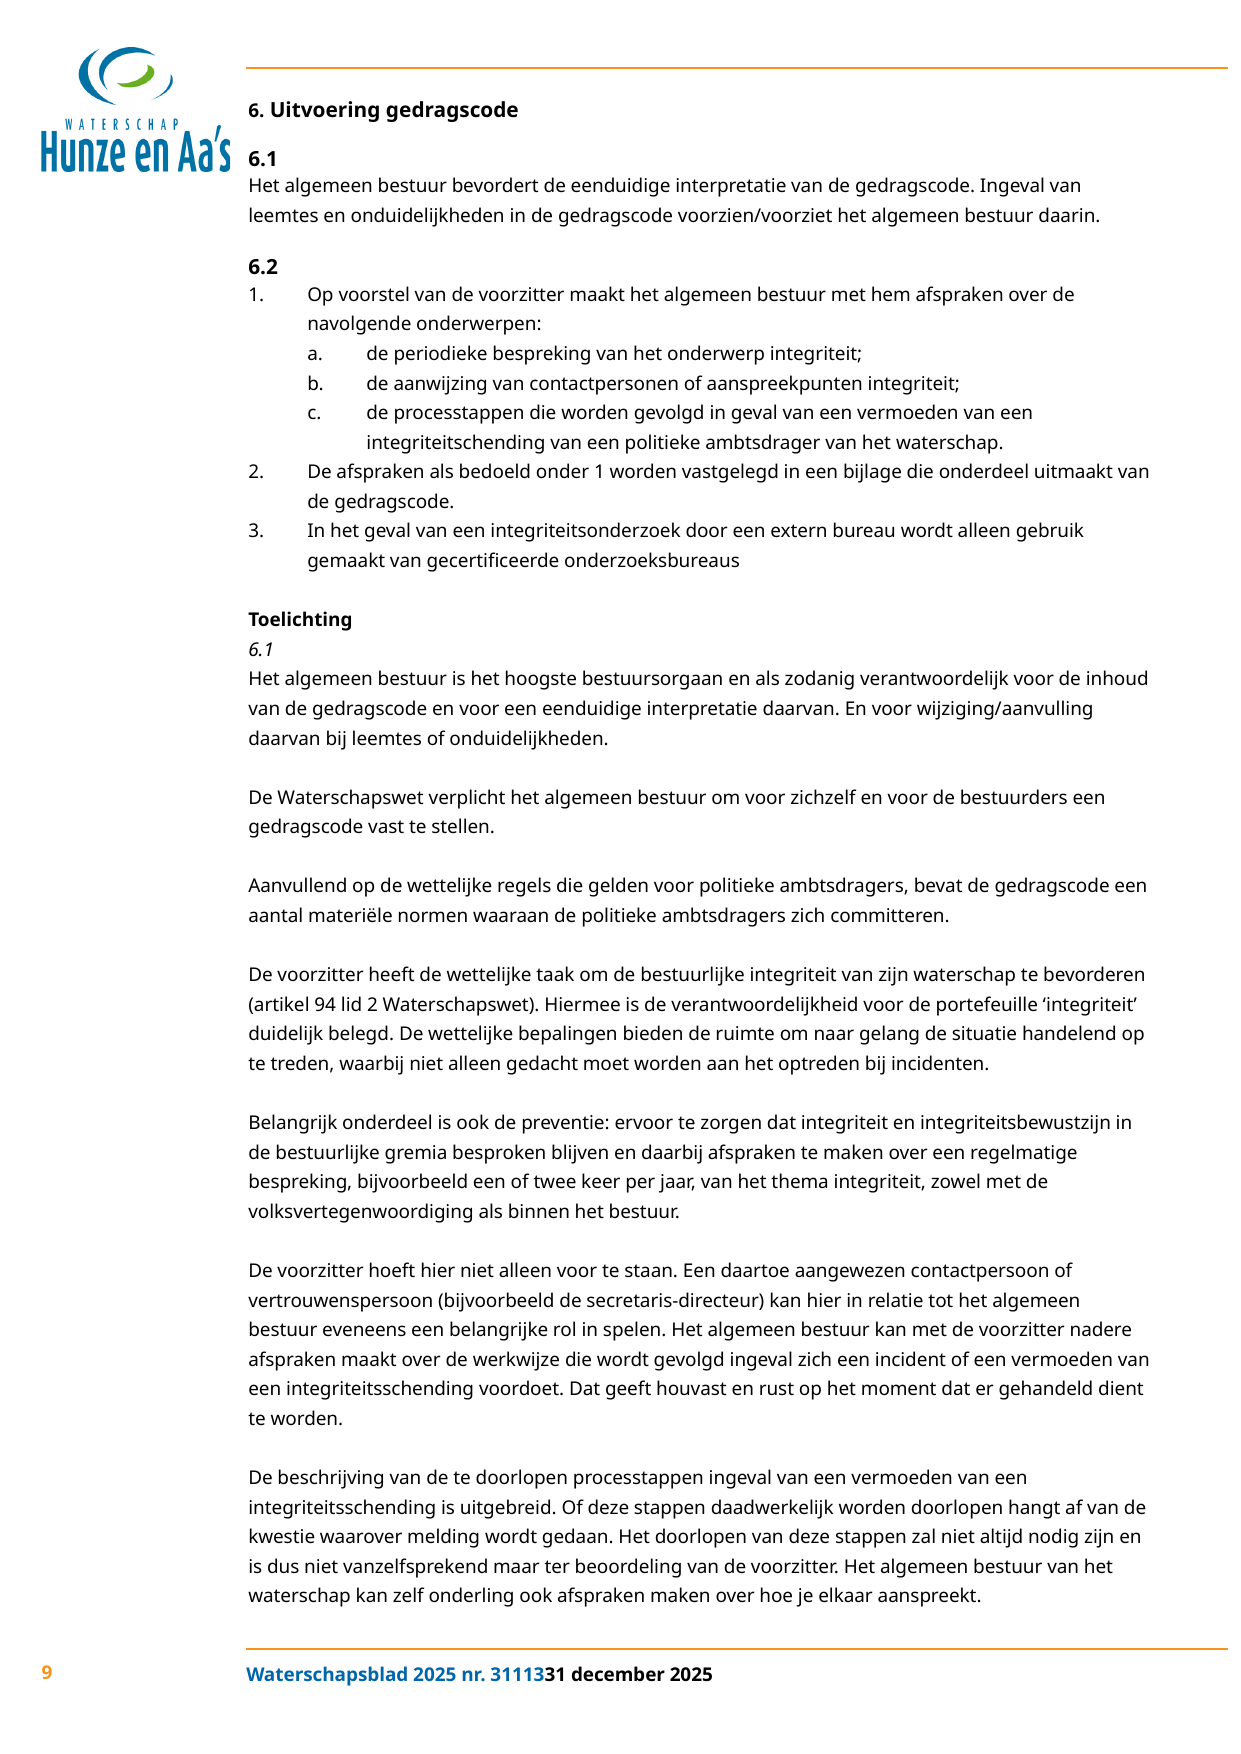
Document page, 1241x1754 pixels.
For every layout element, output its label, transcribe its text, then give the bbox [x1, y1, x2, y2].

text De beschrijving van de te doorlopen processtappen ingeval van een vermoeden van een integriteitsschending is uitgebreid. Of deze stappen daadwerkelijk worden doorlopen hangt af van de kwestie waarover melding wordt gedaan. Het doorlopen van deze stappen zal niet altijd nodig zijn en is dus niet vanzelfsprekend maar ter beoordeling van de voorzitter. Het algemeen bestuur van het waterschap kan zelf onderling ook afspraken maken over hoe je elkaar aanspreekt. [248, 1464, 1152, 1608]
list De afspraken als bedoeld onder 1 worden vastgelegd in een bijlage die onderdeel uitmaakt van de gedragscode. [248, 458, 1152, 514]
list In het geval van een integriteitsonderzoek door een extern bureau wordt alleen gebruik gemaakt van gecertificeerde onderzoeksbureaus [248, 518, 1152, 573]
text 6.1 [248, 636, 1152, 662]
text Belangrijk onderdeel is ook de preventie: ervoor te zorgen dat integriteit en integriteitsbewustzijn in de bestuurlijke gremia besproken blijven en daarbij afspraken te maken over een regelmatige bespreking, bijvoorbeeld een of twee keer per jaar, van het thema integriteit, zowel met de volksvertegenwoordiging als binnen het bestuur. [248, 1109, 1152, 1224]
list de periodieke bespreking van het onderwerp integriteit; [307, 340, 1152, 366]
text Aanvullend op de wettelijke regels die gelden voor politieke ambtsdragers, bevat de gedragscode een aantal materiële normen waaraan de politieke ambtsdragers zich committeren. [248, 873, 1152, 928]
text De voorzitter hoeft hier niet alleen voor te staan. Een daartoe aangewezen contactpersoon of vertrouwenspersoon (bijvoorbeeld de secretaris-directeur) kan hier in relatie tot het algemeen bestuur eveneens een belangrijke rol in spelen. Het algemeen bestuur kan met de voorzitter nadere afspraken maakt over de werkwijze die wordt gevolgd ingeval zich een incident of een vermoeden van een integriteitsschending voordoet. Dat geeft houvast en rust op het moment dat er gehandeld dient te worden. [248, 1257, 1152, 1431]
picture [226, 145, 231, 156]
text Het algemeen bestuur bevordert de eenduidige interpretatie van de gedragscode. Ingeval van leemtes en onduidelijkheden in de gedragscode voorzien/voorziet het algemeen bestuur daarin. [248, 172, 1152, 228]
text De voorzitter heeft de wettelijke taak om de bestuurlijke integriteit van zijn waterschap te bevorderen (artikel 94 lid 2 Waterschapswet). Hiermee is de verantwoordelijkheid voor de portefeuille ‘integriteit’ duidelijk belegd. De wettelijke bepalingen bieden de ruimte om naar gelang de situatie handelend op te treden, waarbij niet alleen gedacht moet worden aan het optreden bij incidenten. [248, 961, 1152, 1076]
text 6.2 [248, 252, 1152, 281]
text Het algemeen bestuur is het hoogste bestuursorgaan en als zodanig verantwoordelijk voor de inhoud van de gedragscode en voor een eenduidige interpretatie daarvan. En voor wijziging/aanvulling daarvan bij leemtes of onduidelijkheden. [248, 666, 1152, 750]
list de processtappen die worden gevolgd in geval van een vermoeden van een integriteitschending van een politieke ambtsdrager van het waterschap. [307, 399, 1152, 454]
text 6.1 [248, 144, 1152, 172]
list Op voorstel van de voorzitter maakt het algemeen bestuur met hem afspraken over de navolgende onderwerpen: [248, 281, 1152, 336]
picture [41, 47, 231, 172]
text 6. Uitvoering gedragscode [248, 95, 1152, 123]
list de aanwijzing van contactpersonen of aanspreekpunten integriteit; [307, 370, 1152, 395]
picture [183, 163, 191, 172]
picture [47, 154, 51, 172]
text De Waterschapswet verplicht het algemeen bestuur om voor zichzelf en voor de bestuurders een gedragscode vast te stellen. [248, 784, 1152, 839]
text Toelichting [248, 606, 1152, 632]
